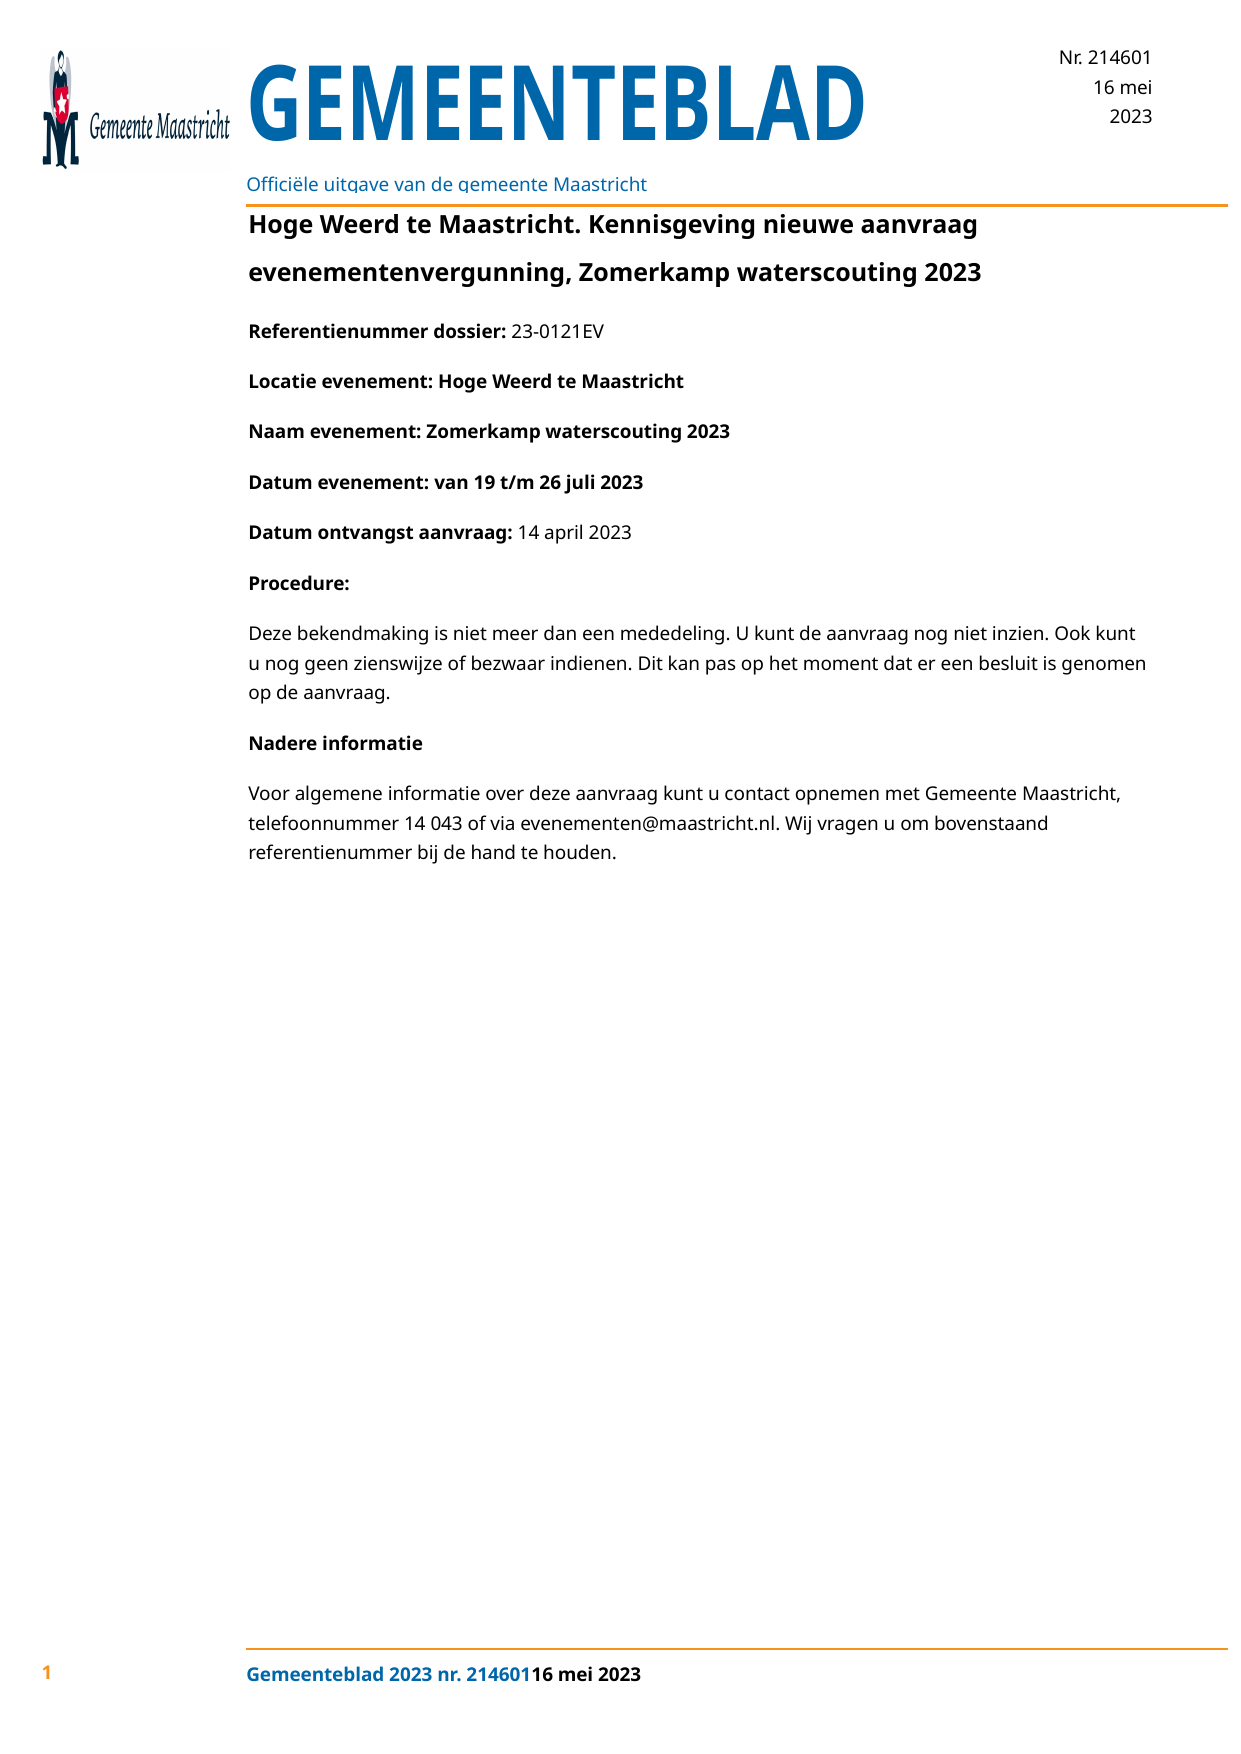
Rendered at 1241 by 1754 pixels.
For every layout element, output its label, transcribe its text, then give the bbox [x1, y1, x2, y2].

text Deze bekendmaking is niet meer dan een mededeling. U kunt de aanvraag nog niet inzien. Ook kunt u nog geen zienswijze of bezwaar indienen. Dit kan pas op het moment dat er een besluit is genomen op de aanvraag. [248, 620, 1152, 705]
text Naam evenement: Zomerkamp waterscouting 2023 [248, 419, 1152, 444]
text Datum evenement: van 19 t/m 26 juli 2023 [248, 469, 1152, 495]
picture [41, 47, 231, 172]
text Nadere informatie [248, 730, 1152, 756]
text Datum ontvangst aanvraag: 14 april 2023 [248, 519, 1152, 545]
text Voor algemene informatie over deze aanvraag kunt u contact opnemen met Gemeente Maastricht, telefoonnummer 14 043 of via evenementen@maastricht.nl. Wij vragen u om bovenstaand referentienummer bij de hand te houden. [248, 780, 1152, 865]
text Referentienummer dossier: 23-0121EV [248, 318, 1152, 344]
text Locatie evenement: Hoge Weerd te Maastricht [248, 368, 1152, 394]
text Hoge Weerd te Maastricht. Kennisgeving nieuwe aanvraag evenementenvergunning, Zomerkamp waterscouting 2023 [248, 207, 1152, 288]
text Procedure: [248, 570, 1152, 596]
